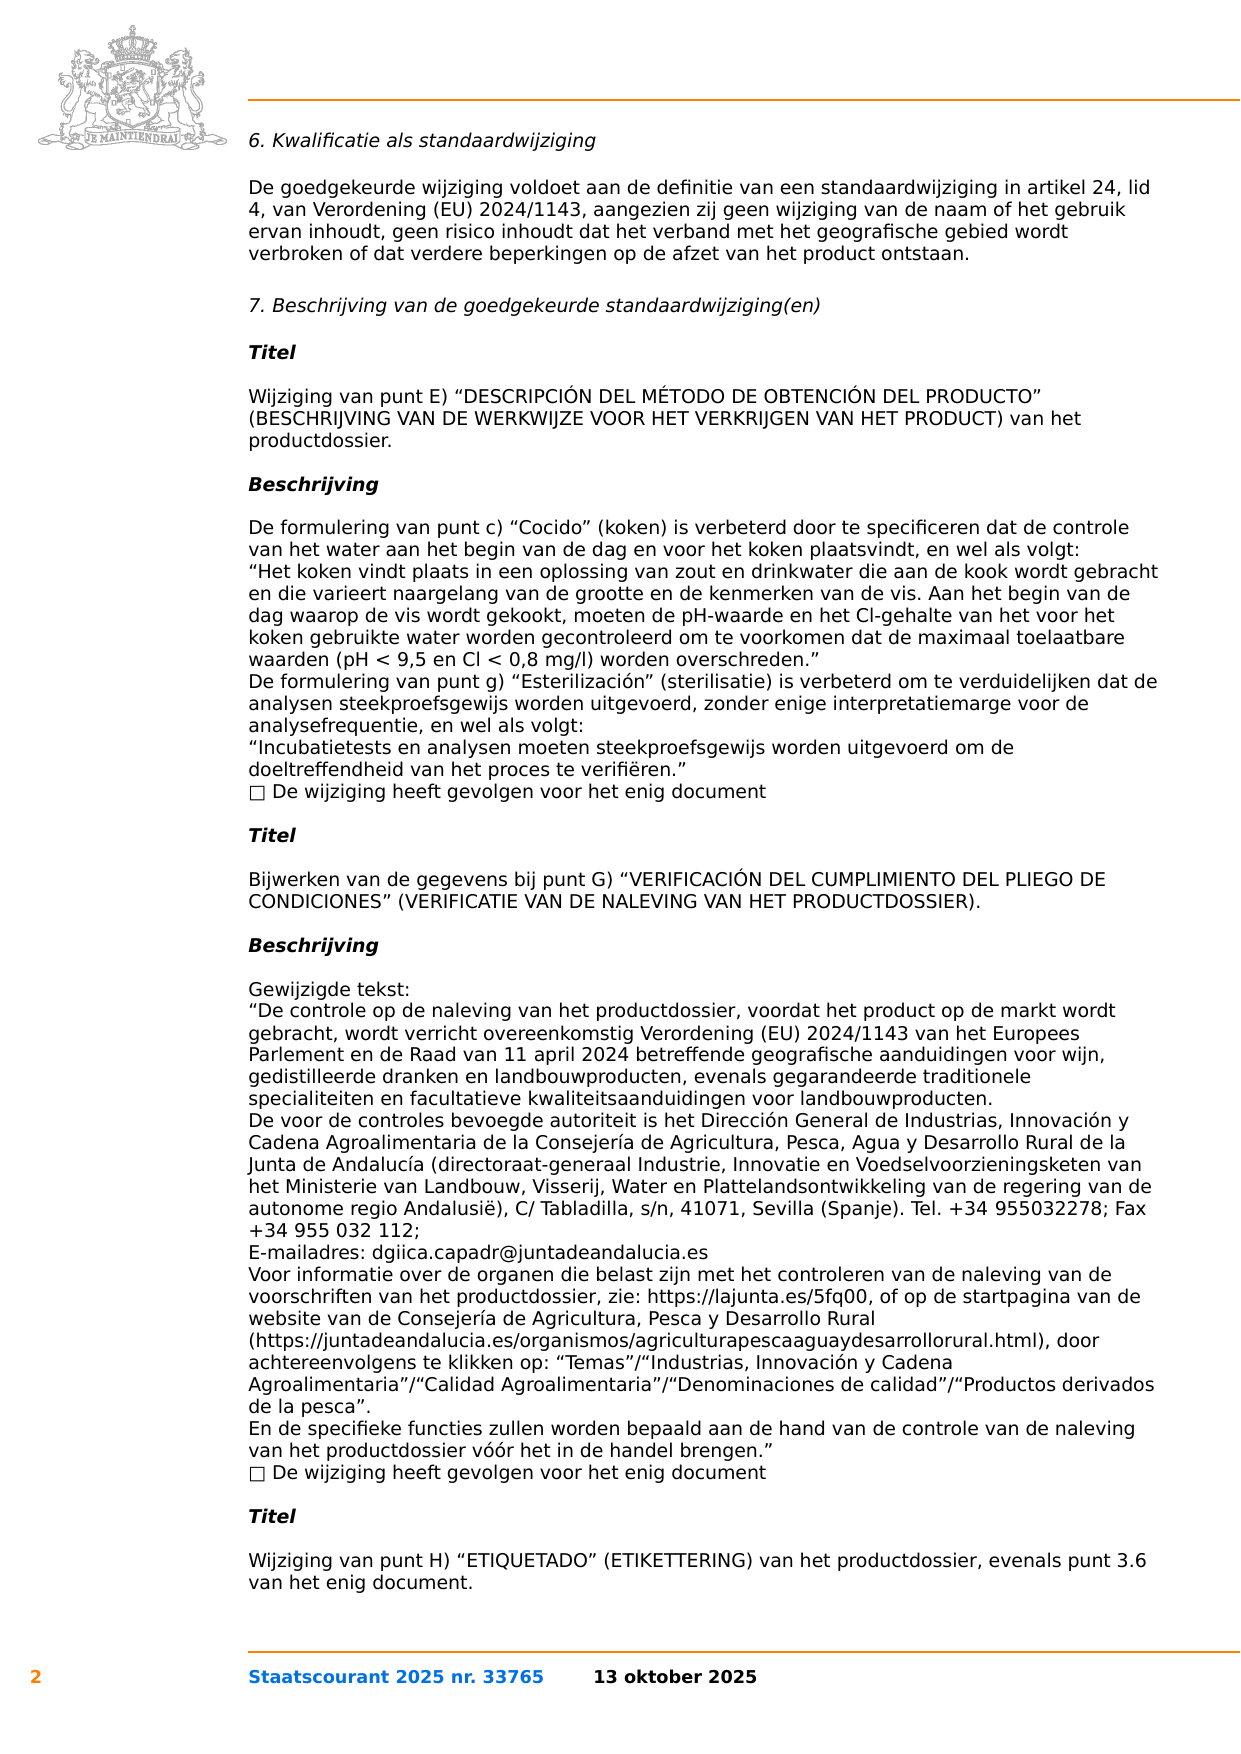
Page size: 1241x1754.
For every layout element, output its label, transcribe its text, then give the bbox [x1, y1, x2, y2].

subtitle Beschrijving [248, 934, 1163, 957]
text De goedgekeurde wijziging voldoet aan de definitie van een standaardwijziging in artikel 24, lid 4, van Verordening (EU) 2024/1143, aangezien zij geen wijziging van de naam of het gebruik ervan inhoudt, geen risico inhoudt dat het verband met het geografische gebied wordt verbroken of dat verdere beperkingen op de afzet van het product ontstaan. [248, 177, 1163, 265]
text “Incubatietests en analysen moeten steekproefsgewijs worden uitgevoerd om de doeltreffendheid van het proces te verifiëren.” [248, 737, 1163, 781]
text □ De wijziging heeft gevolgen voor het enig document [248, 781, 1163, 803]
text En de specifieke functies zullen worden bepaald aan de hand van de controle van de naleving van het productdossier vóór het in de handel brengen.” [248, 1418, 1163, 1462]
text De formulering van punt c) “Cocido” (koken) is verbeterd door te specificeren dat de controle van het water aan het begin van de dag en voor het koken plaatsvindt, en wel als volgt: [248, 517, 1163, 561]
subtitle Beschrijving [248, 473, 1163, 495]
text Voor informatie over de organen die belast zijn met het controleren van de naleving van de voorschriften van het productdossier, zie: https://lajunta.es/5fq00, of op de startpagina van de website van de Consejería de Agricultura, Pesca y Desarrollo Rural (https://juntadeandalucia.es/organismos/agriculturapescaaguaydesarrollorural.html), door achtereenvolgens te klikken op: “Temas”/“Industrias, Innovación y Cadena Agroalimentaria”/“Calidad Agroalimentaria”/“Denominaciones de calidad”/“Productos derivados de la pesca”. [248, 1264, 1163, 1418]
text Gewijzigde tekst: [248, 978, 1163, 1000]
text “De controle op de naleving van het productdossier, voordat het product op de markt wordt gebracht, wordt verricht overeenkomstig Verordening (EU) 2024/1143 van het Europees Parlement en de Raad van 11 april 2024 betreffende geografische aanduidingen voor wijn, gedistilleerde dranken en landbouwproducten, evenals gegarandeerde traditionele specialiteiten en facultatieve kwaliteitsaanduidingen voor landbouwproducten. [248, 1000, 1163, 1110]
subtitle 7. Beschrijving van de goedgekeurde standaardwijziging(en) [248, 295, 1163, 317]
text De voor de controles bevoegde autoriteit is het Dirección General de Industrias, Innovación y Cadena Agroalimentaria de la Consejería de Agricultura, Pesca, Agua y Desarrollo Rural de la Junta de Andalucía (directoraat-generaal Industrie, Innovatie en Voedselvoorzieningsketen van het Ministerie van Landbouw, Visserij, Water en Plattelandsontwikkeling van de regering van de autonome regio Andalusië), C/ Tabladilla, s/n, 41071, Sevilla (Spanje). Tel. +34 955032278; Fax +34 955 032 112; [248, 1110, 1163, 1242]
text Wijziging van punt H) “ETIQUETADO” (ETIKETTERING) van het productdossier, evenals punt 3.6 van het enig document. [248, 1550, 1163, 1594]
text Wijziging van punt E) “DESCRIPCIÓN DEL MÉTODO DE OBTENCIÓN DEL PRODUCTO” (BESCHRIJVING VAN DE WERKWIJZE VOOR HET VERKRIJGEN VAN HET PRODUCT) van het productdossier. [248, 386, 1163, 452]
text □ De wijziging heeft gevolgen voor het enig document [248, 1462, 1163, 1484]
subtitle Titel [248, 1506, 1163, 1528]
text Bijwerken van de gegevens bij punt G) “VERIFICACIÓN DEL CUMPLIMIENTO DEL PLIEGO DE CONDICIONES” (VERIFICATIE VAN DE NALEVING VAN HET PRODUCTDOSSIER). [248, 869, 1163, 913]
subtitle Titel [248, 342, 1163, 364]
text De formulering van punt g) “Esterilización” (sterilisatie) is verbeterd om te verduidelijken dat de analysen steekproefsgewijs worden uitgevoerd, zonder enige interpretatiemarge voor de analysefrequentie, en wel als volgt: [248, 671, 1163, 737]
subtitle 6. Kwalificatie als standaardwijziging [248, 130, 1163, 152]
picture [38, 25, 227, 150]
text E-mailadres: dgiica.capadr@juntadeandalucia.es [248, 1242, 1163, 1264]
text “Het koken vindt plaats in een oplossing van zout en drinkwater die aan de kook wordt gebracht en die varieert naargelang van de grootte en de kenmerken van de vis. Aan het begin van de dag waarop de vis wordt gekookt, moeten de pH-waarde en het Cl-gehalte van het voor het koken gebruikte water worden gecontroleerd om te voorkomen dat de maximaal toelaatbare waarden (pH < 9,5 en Cl < 0,8 mg/l) worden overschreden.” [248, 561, 1163, 671]
subtitle Titel [248, 825, 1163, 847]
